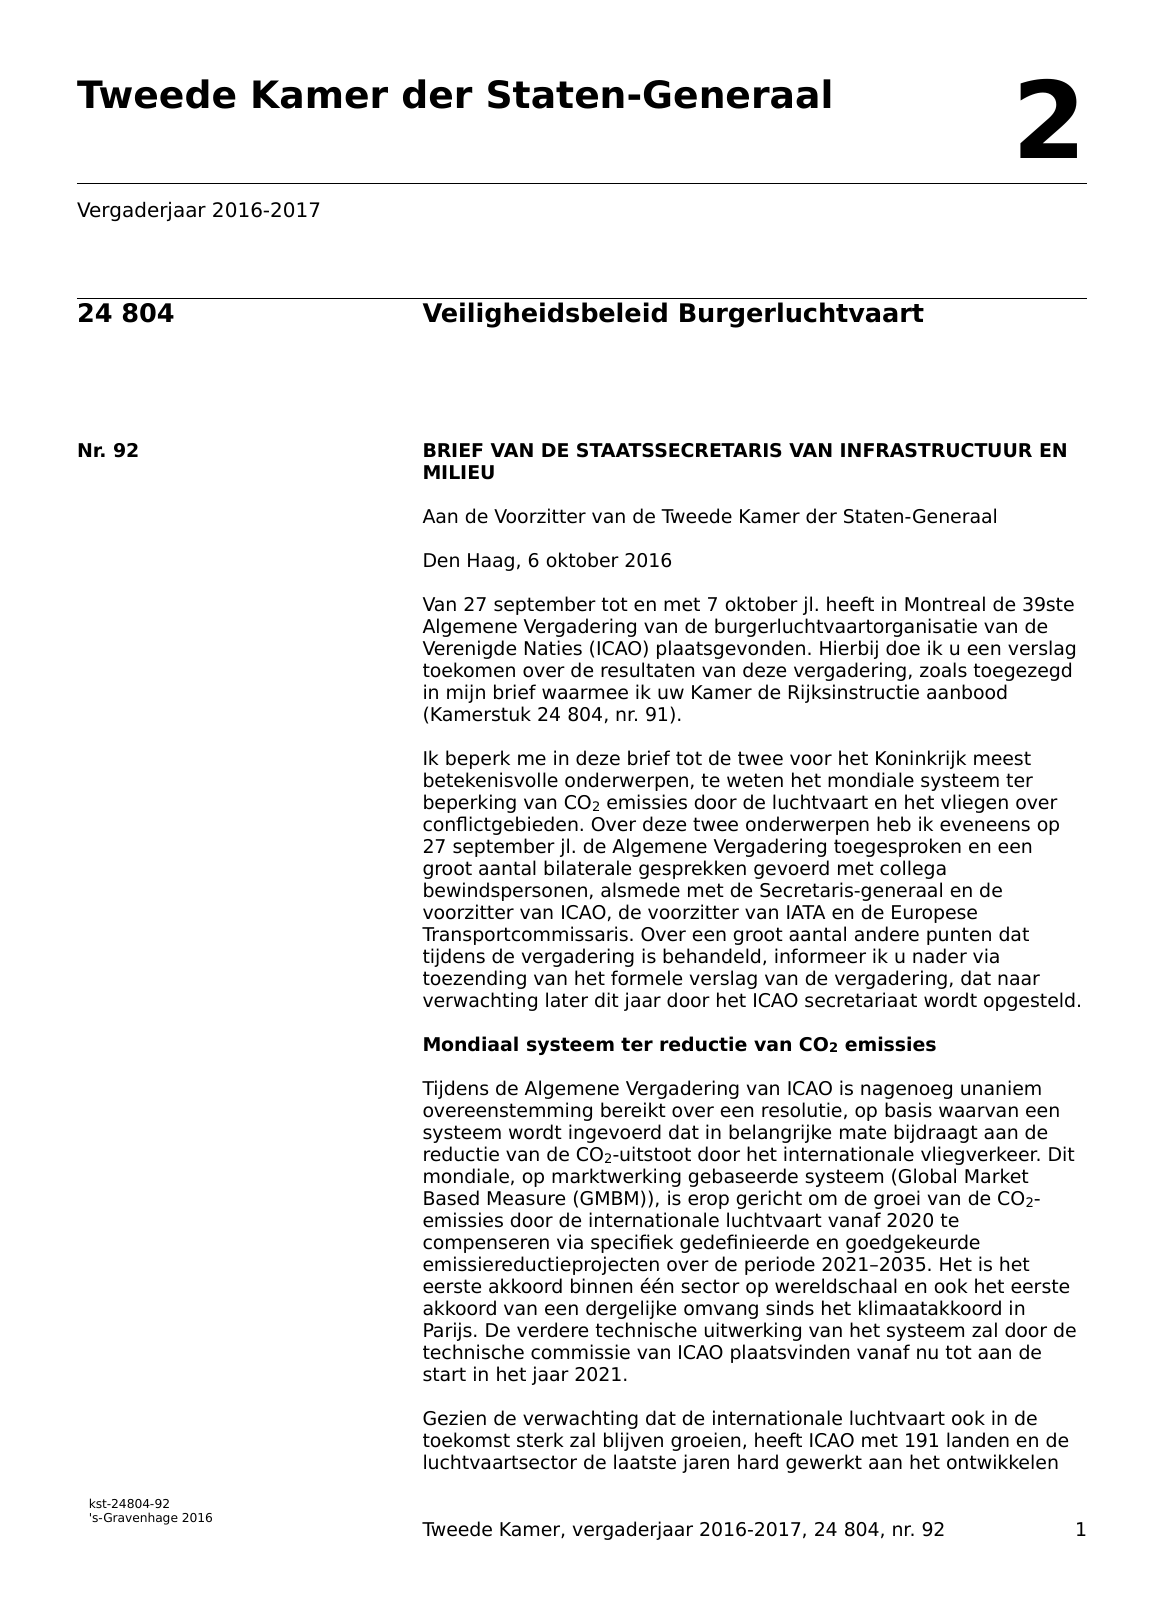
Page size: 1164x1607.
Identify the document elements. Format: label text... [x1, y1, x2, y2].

text Tijdens de Algemene Vergadering van ICAO is nagenoeg unaniem overeenstemming bereikt over een resolutie, op basis waarvan een systeem wordt ingevoerd dat in belangrijke mate bijdraagt aan de reductie van de CO2-uitstoot door het internationale vliegverkeer. Dit mondiale, op marktwerking gebaseerde systeem (Global Market Based Measure (GMBM)), is erop gericht om de groei van de CO2-emissies door de internationale luchtvaart vanaf 2020 te compenseren via specifiek gedefinieerde en goedgekeurde emissiereductieprojecten over de periode 2021–2035. Het is het eerste akkoord binnen één sector op wereldschaal en ook het eerste akkoord van een dergelijke omvang sinds het klimaatakkoord in Parijs. De verdere technische uitwerking van het systeem zal door de technische commissie van ICAO plaatsvinden vanaf nu tot aan de start in het jaar 2021. [422, 1078, 1087, 1386]
text Aan de Voorzitter van de Tweede Kamer der Staten-Generaal [422, 506, 1087, 528]
text Ik beperk me in deze brief tot de twee voor het Koninkrijk meest betekenisvolle onderwerpen, te weten het mondiale systeem ter beperking van CO2 emissies door de luchtvaart en het vliegen over conflictgebieden. Over deze twee onderwerpen heb ik eveneens op 27 september jl. de Algemene Vergadering toegesproken en een groot aantal bilaterale gesprekken gevoerd met collega bewindspersonen, alsmede met de Secretaris-generaal en de voorzitter van ICAO, de voorzitter van IATA en de Europese Transportcommissaris. Over een groot aantal andere punten dat tijdens de vergadering is behandeld, informeer ik u nader via toezending van het formele verslag van de vergadering, dat naar verwachting later dit jaar door het ICAO secretariaat wordt opgesteld. [422, 748, 1087, 1012]
subtitle 24 804 Veiligheidsbeleid Burgerluchtvaart [77, 299, 1087, 329]
subtitle Mondiaal systeem ter reductie van CO2 emissies [422, 1034, 1087, 1056]
table_header Tweede Kamer der Staten-Generaal [77, 59, 886, 183]
text kst-24804-92 [88, 1497, 323, 1511]
subtitle Nr. 92 BRIEF VAN DE STAATSSECRETARIS VAN INFRASTRUCTUUR EN MILIEU [77, 440, 1087, 484]
text Den Haag, 6 oktober 2016 [422, 550, 1087, 572]
text Gezien de verwachting dat de internationale luchtvaart ook in de toekomst sterk zal blijven groeien, heeft ICAO met 191 landen en de luchtvaartsector de laatste jaren hard gewerkt aan het ontwikkelen [422, 1408, 1087, 1474]
table_cell Vergaderjaar 2016-2017 [77, 184, 1087, 298]
text 's-Gravenhage 2016 [88, 1511, 323, 1525]
table_header 2 [886, 59, 1087, 183]
text Van 27 september tot en met 7 oktober jl. heeft in Montreal de 39ste Algemene Vergadering van de burgerluchtvaartorganisatie van de Verenigde Naties (ICAO) plaatsgevonden. Hierbij doe ik u een verslag toekomen over de resultaten van deze vergadering, zoals toegezegd in mijn brief waarmee ik uw Kamer de Rijksinstructie aanbood (Kamerstuk 24 804, nr. 91). [422, 594, 1087, 726]
